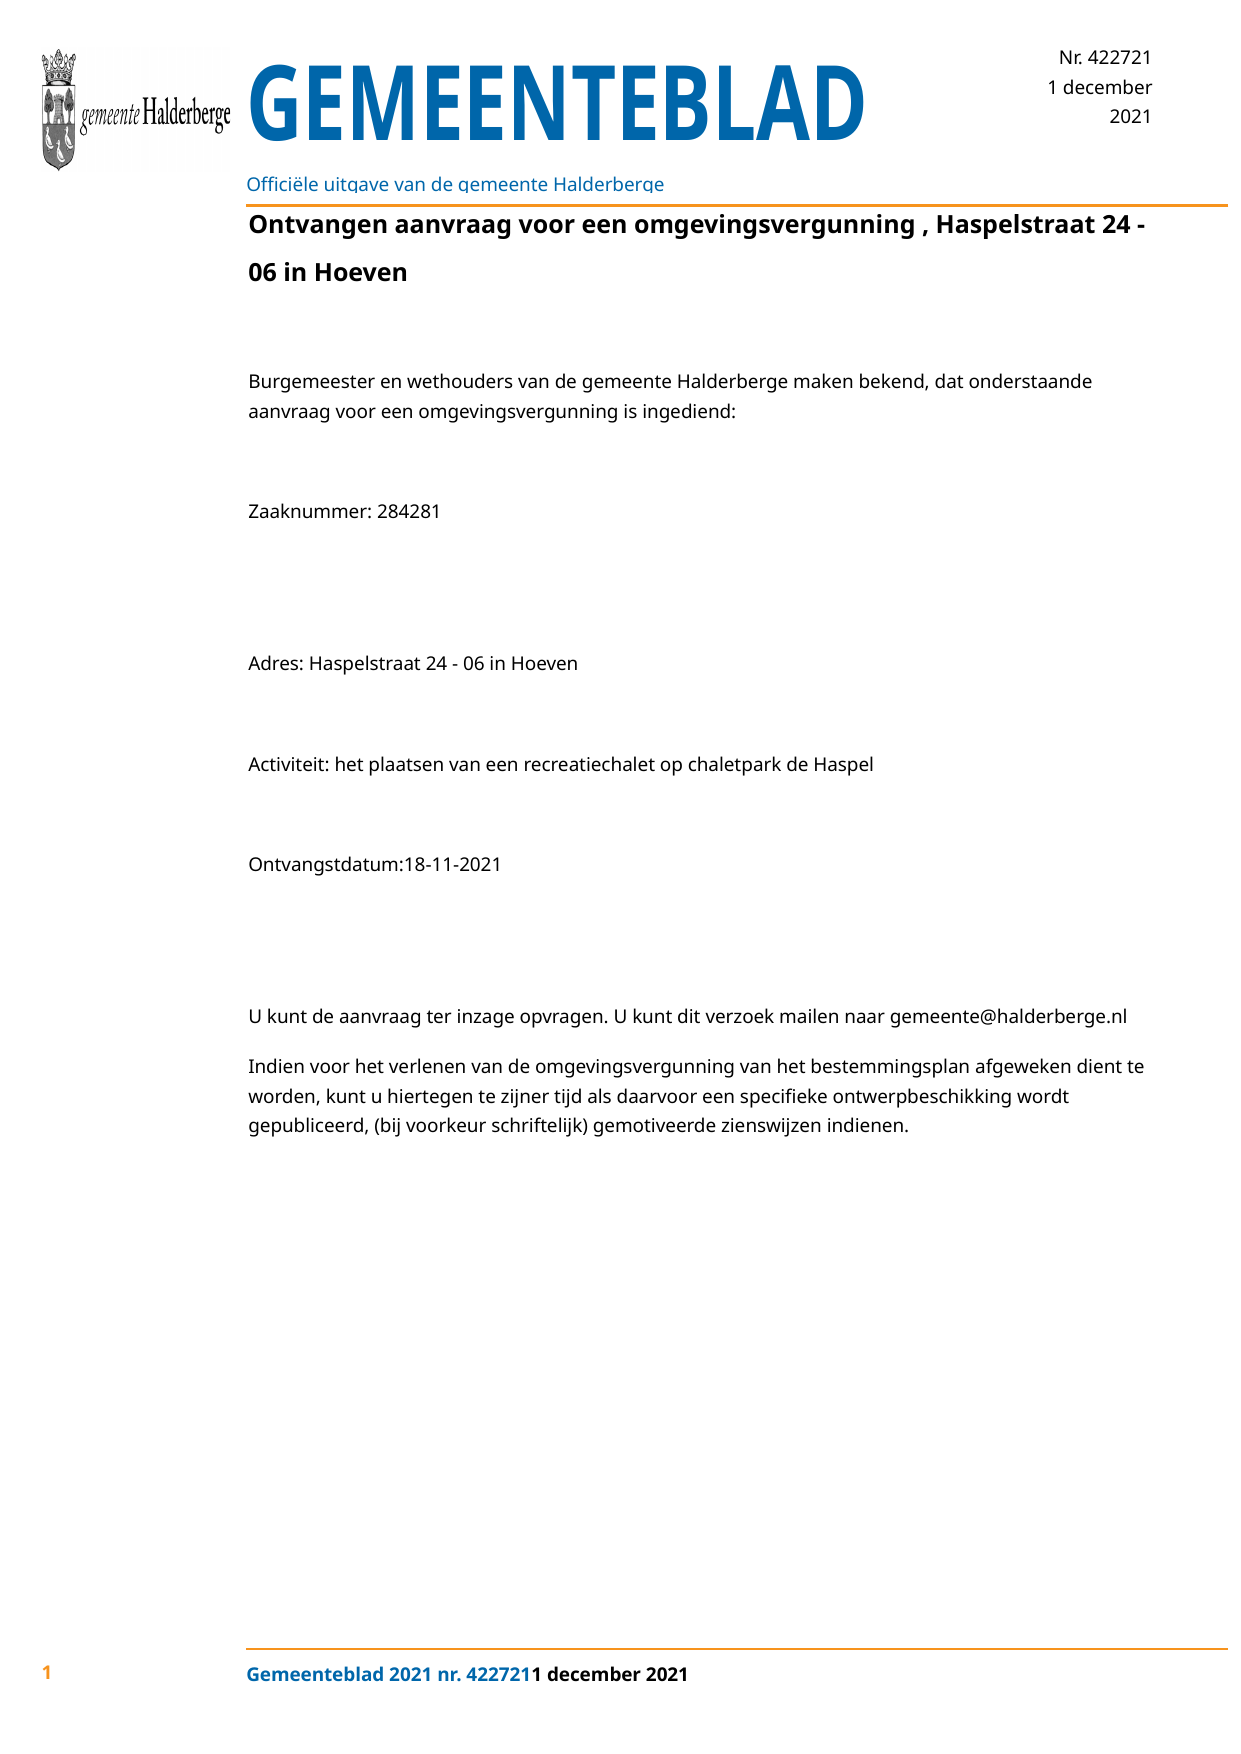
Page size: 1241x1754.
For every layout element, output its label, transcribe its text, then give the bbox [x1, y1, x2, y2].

text Zaaknummer: 284281 [248, 499, 1152, 524]
text Indien voor het verlenen van de omgevingsvergunning van het bestemmingsplan afgeweken dient te worden, kunt u hiertegen te zijner tijd als daarvoor een specifieke ontwerpbeschikking wordt gepubliceerd, (bij voorkeur schriftelijk) gemotiveerde zienswijzen indienen. [248, 1053, 1152, 1138]
text Adres: Haspelstraat 24 - 06 in Hoeven [248, 650, 1152, 676]
picture [41, 47, 231, 172]
text U kunt de aanvraag ter inzage opvragen. U kunt dit verzoek mailen naar gemeente@halderberge.nl [248, 1003, 1152, 1029]
text Activiteit: het plaatsen van een recreatiechalet op chaletpark de Haspel [248, 751, 1152, 777]
text Burgemeester en wethouders van de gemeente Halderberge maken bekend, dat onderstaande aanvraag voor een omgevingsvergunning is ingediend: [248, 368, 1152, 424]
text Ontvangstdatum:18-11-2021 [248, 852, 1152, 877]
text Ontvangen aanvraag voor een omgevingsvergunning , Haspelstraat 24 - 06 in Hoeven [248, 207, 1152, 288]
